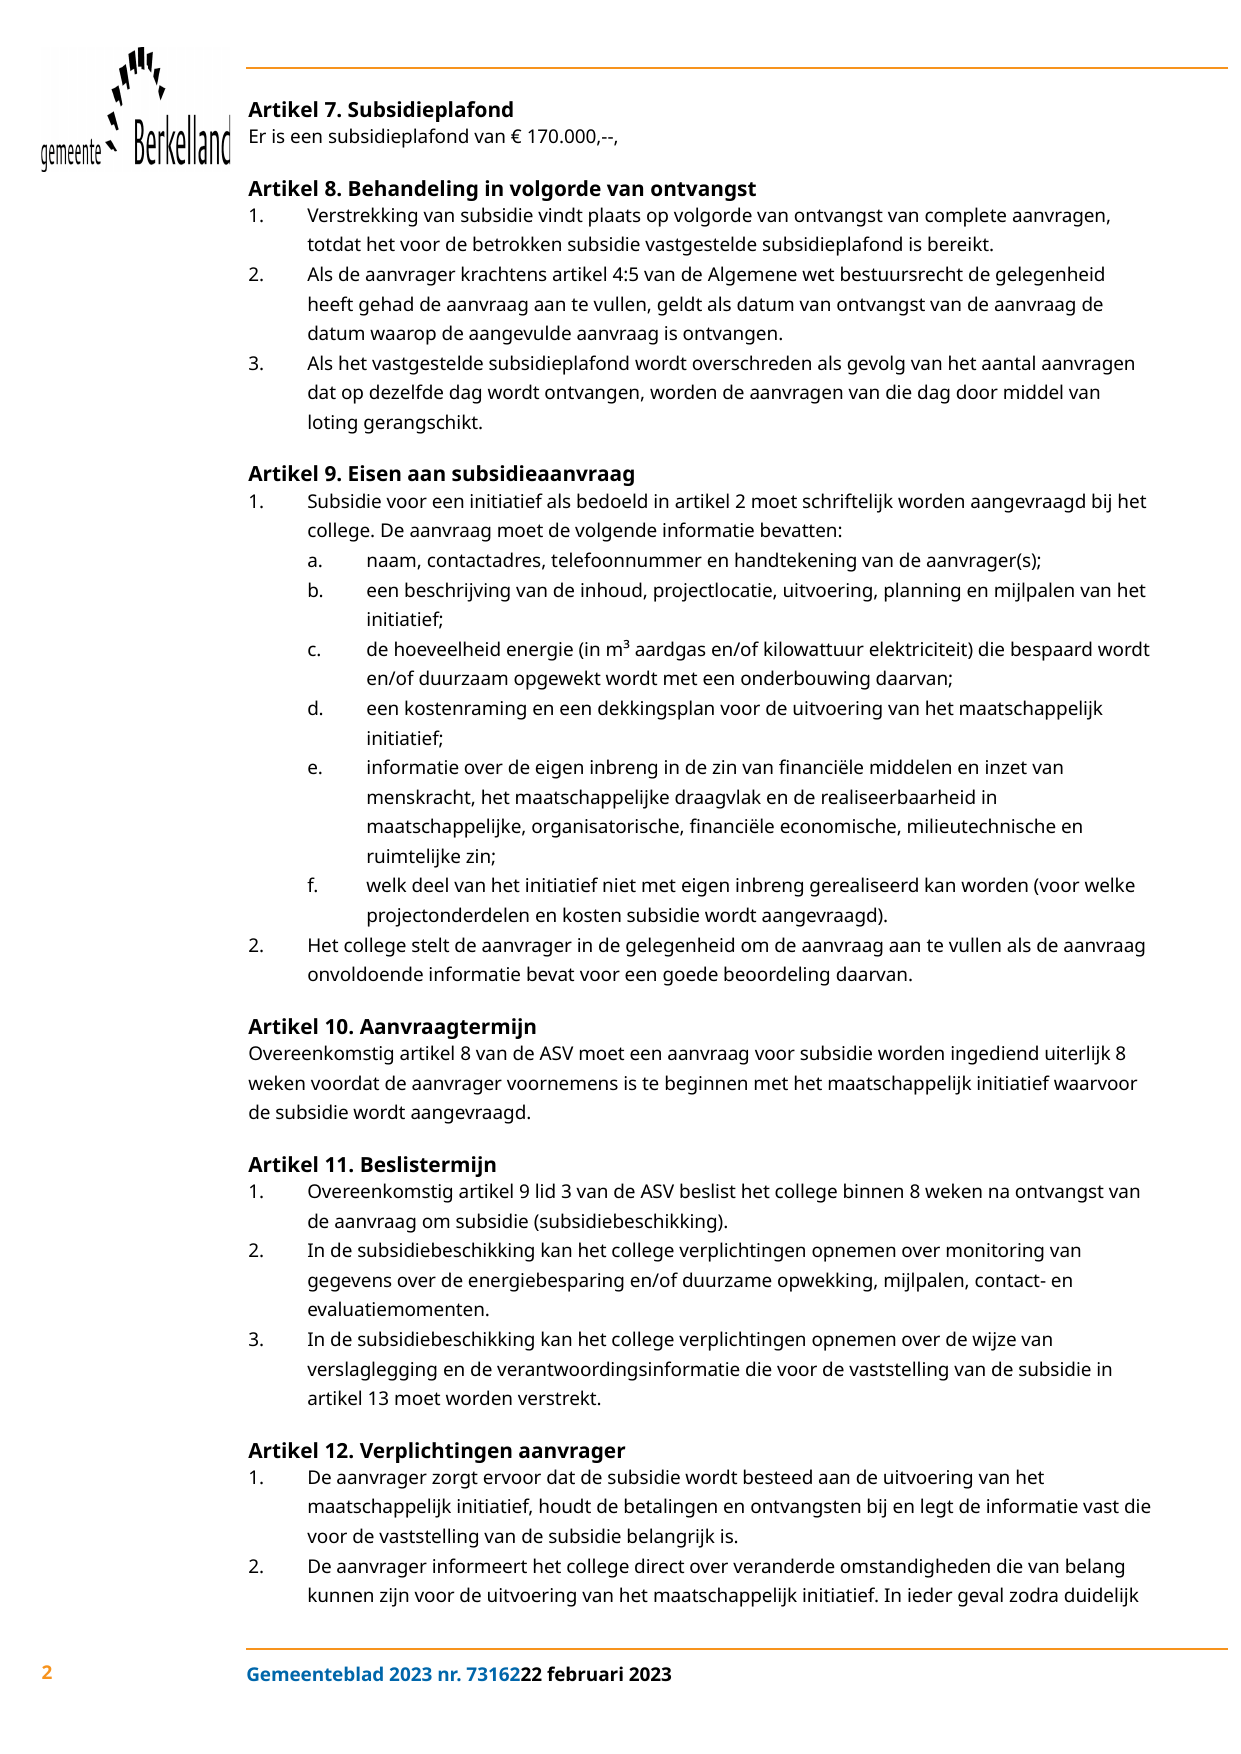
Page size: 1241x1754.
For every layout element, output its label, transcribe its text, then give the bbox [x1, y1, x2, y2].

list welk deel van het initiatief niet met eigen inbreng gerealiseerd kan worden (voor welke projectonderdelen en kosten subsidie wordt aangevraagd). [307, 873, 1152, 928]
list naam, contactadres, telefoonnummer en handtekening van de aanvrager(s); [307, 547, 1152, 573]
text Artikel 11. Beslistermijn [248, 1150, 1152, 1178]
text Artikel 10. Aanvraagtermijn [248, 1012, 1152, 1040]
list Subsidie voor een initiatief als bedoeld in artikel 2 moet schriftelijk worden aangevraagd bij het college. De aanvraag moet de volgende informatie bevatten: [248, 488, 1152, 543]
list In de subsidiebeschikking kan het college verplichtingen opnemen over de wijze van verslaglegging en de verantwoordingsinformatie die voor de vaststelling van de subsidie in artikel 13 moet worden verstrekt. [248, 1326, 1152, 1411]
list Verstrekking van subsidie vindt plaats op volgorde van ontvangst van complete aanvragen, totdat het voor de betrokken subsidie vastgestelde subsidieplafond is bereikt. [248, 202, 1152, 257]
text Artikel 12. Verplichtingen aanvrager [248, 1436, 1152, 1464]
list de hoeveelheid energie (in m³ aardgas en/of kilowattuur elektriciteit) die bespaard wordt en/of duurzaam opgewekt wordt met een onderbouwing daarvan; [307, 636, 1152, 691]
list Overeenkomstig artikel 9 lid 3 van de ASV beslist het college binnen 8 weken na ontvangst van de aanvraag om subsidie (subsidiebeschikking). [248, 1178, 1152, 1233]
text Overeenkomstig artikel 8 van de ASV moet een aanvraag voor subsidie worden ingediend uiterlijk 8 weken voordat de aanvrager voornemens is te beginnen met het maatschappelijk initiatief waarvoor de subsidie wordt aangevraagd. [248, 1040, 1152, 1125]
list Als de aanvrager krachtens artikel 4:5 van de Algemene wet bestuursrecht de gelegenheid heeft gehad de aanvraag aan te vullen, geldt als datum van ontvangst van de aanvraag de datum waarop de aangevulde aanvraag is ontvangen. [248, 261, 1152, 346]
list De aanvrager informeert het college direct over veranderde omstandigheden die van belang kunnen zijn voor de uitvoering van het maatschappelijk initiatief. In ieder geval zodra duidelijk [248, 1553, 1152, 1608]
text Artikel 9. Eisen aan subsidieaanvraag [248, 459, 1152, 488]
list De aanvrager zorgt ervoor dat de subsidie wordt besteed aan de uitvoering van het maatschappelijk initiatief, houdt de betalingen en ontvangsten bij en legt de informatie vast die voor de vaststelling van de subsidie belangrijk is. [248, 1464, 1152, 1549]
text Artikel 8. Behandeling in volgorde van ontvangst [248, 174, 1152, 202]
list een kostenraming en een dekkingsplan voor de uitvoering van het maatschappelijk initiatief; [307, 695, 1152, 750]
text Artikel 7. Subsidieplafond [248, 95, 1152, 123]
list Als het vastgestelde subsidieplafond wordt overschreden als gevolg van het aantal aanvragen dat op dezelfde dag wordt ontvangen, worden de aanvragen van die dag door middel van loting gerangschikt. [248, 350, 1152, 435]
list een beschrijving van de inhoud, projectlocatie, uitvoering, planning en mijlpalen van het initiatief; [307, 577, 1152, 632]
text Er is een subsidieplafond van € 170.000,--, [248, 123, 1152, 149]
picture [41, 47, 231, 172]
list informatie over de eigen inbreng in de zin van financiële middelen en inzet van menskracht, het maatschappelijke draagvlak en de realiseerbaarheid in maatschappelijke, organisatorische, financiële economische, milieutechnische en ruimtelijke zin; [307, 754, 1152, 869]
list Het college stelt de aanvrager in de gelegenheid om de aanvraag aan te vullen als de aanvraag onvoldoende informatie bevat voor een goede beoordeling daarvan. [248, 932, 1152, 987]
list In de subsidiebeschikking kan het college verplichtingen opnemen over monitoring van gegevens over de energiebesparing en/of duurzame opwekking, mijlpalen, contact- en evaluatiemomenten. [248, 1237, 1152, 1322]
